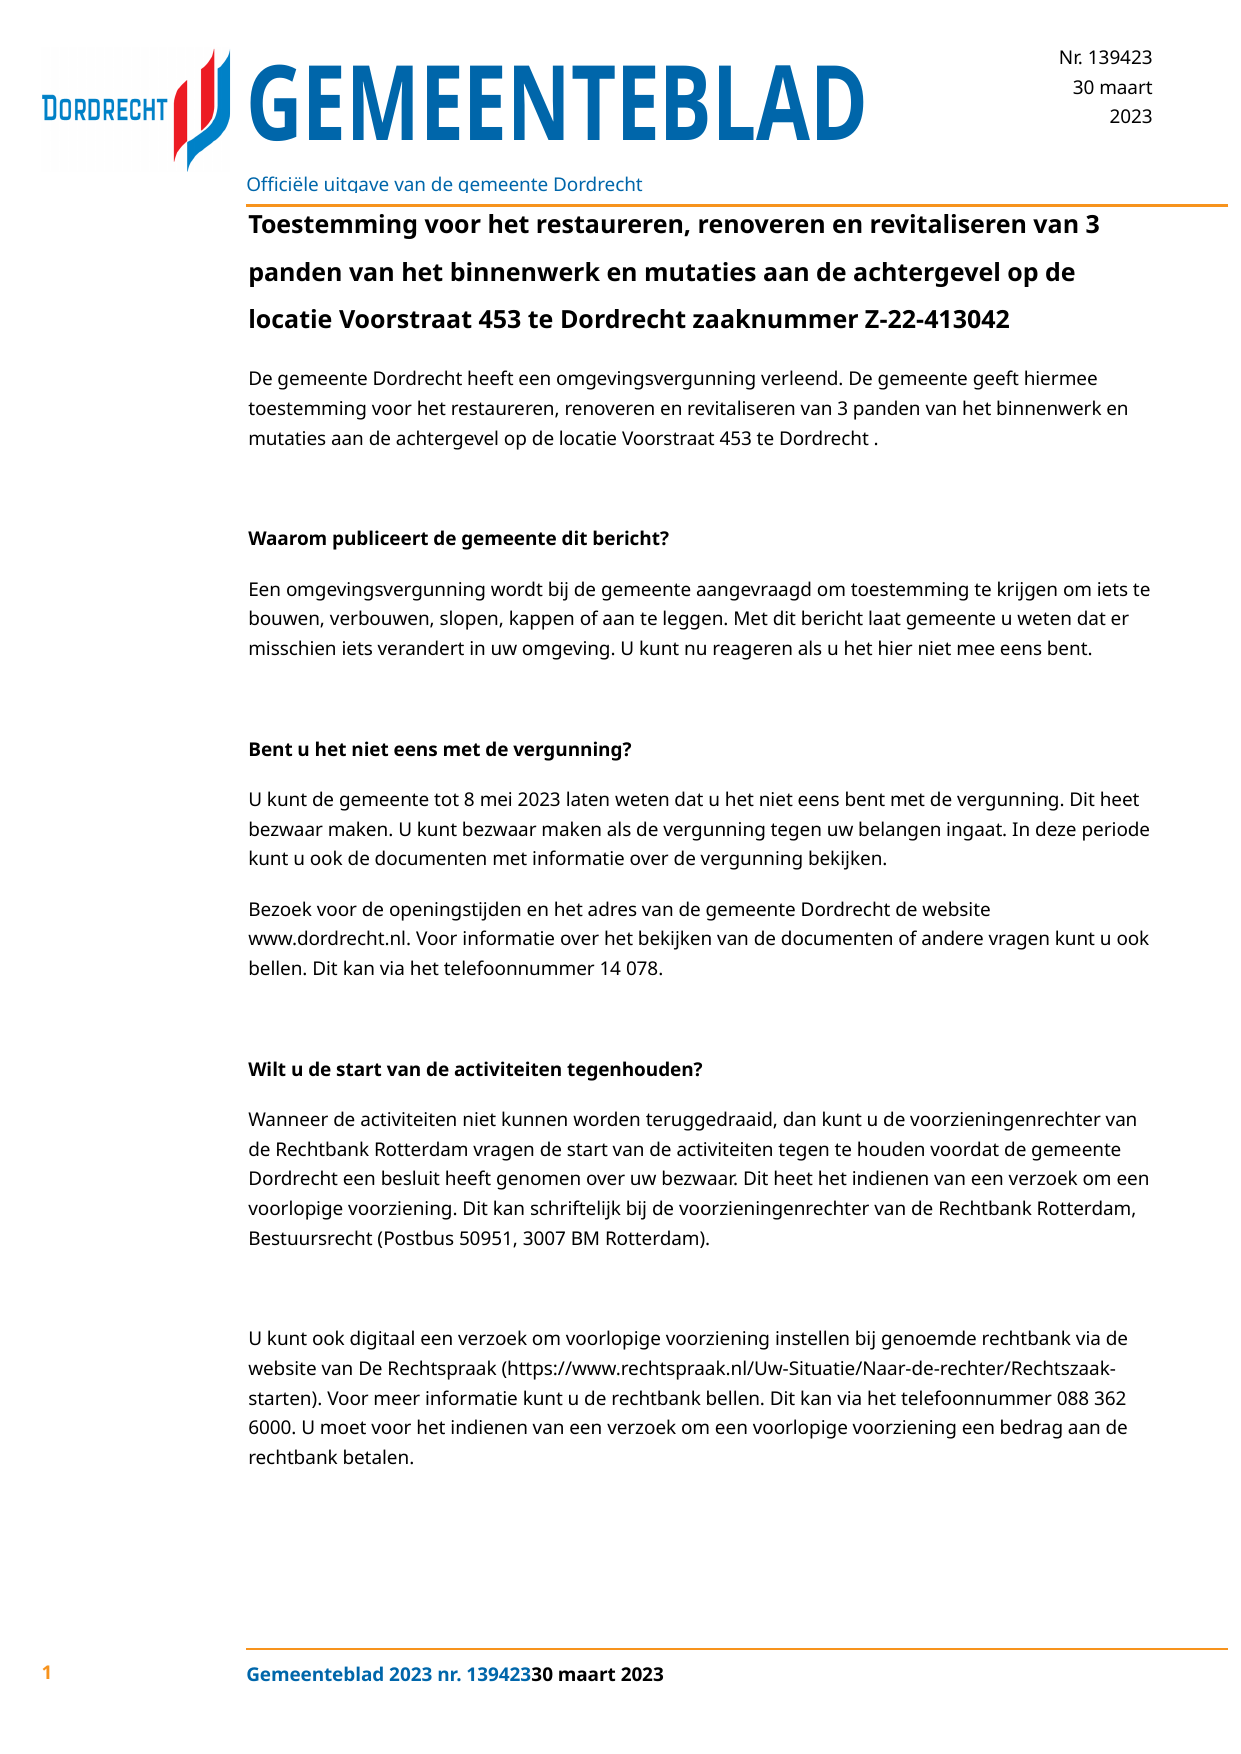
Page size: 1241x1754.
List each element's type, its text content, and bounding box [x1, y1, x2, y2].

picture [41, 47, 231, 172]
text Waarom publiceert de gemeente dit bericht? [248, 526, 1152, 551]
text U kunt ook digitaal een verzoek om voorlopige voorziening instellen bij genoemde rechtbank via de website van De Rechtspraak (https://www.rechtspraak.nl/Uw-Situatie/Naar-de-rechter/Rechtszaak-starten). Voor meer informatie kunt u de rechtbank bellen. Dit kan via het telefoonnummer 088 362 6000. U moet voor het indienen van een verzoek om een voorlopige voorziening een bedrag aan de rechtbank betalen. [248, 1326, 1152, 1469]
text De gemeente Dordrecht heeft een omgevingsvergunning verleend. De gemeente geeft hiermee toestemming voor het restaureren, renoveren en revitaliseren van 3 panden van het binnenwerk en mutaties aan de achtergevel op de locatie Voorstraat 453 te Dordrecht . [248, 366, 1152, 450]
text Bezoek voor de openingstijden en het adres van de gemeente Dordrecht de website www.dordrecht.nl. Voor informatie over het bekijken van de documenten of andere vragen kunt u ook bellen. Dit kan via het telefoonnummer 14 078. [248, 896, 1152, 981]
text Een omgevingsvergunning wordt bij de gemeente aangevraagd om toestemming te krijgen om iets te bouwen, verbouwen, slopen, kappen of aan te leggen. Met dit bericht laat gemeente u weten dat er misschien iets verandert in uw omgeving. U kunt nu reageren als u het hier niet mee eens bent. [248, 576, 1152, 661]
text Wanneer de activiteiten niet kunnen worden teruggedraaid, dan kunt u de voorzieningenrechter van de Rechtbank Rotterdam vragen de start van de activiteiten tegen te houden voordat de gemeente Dordrecht een besluit heeft genomen over uw bezwaar. Dit heet het indienen van een verzoek om een voorlopige voorziening. Dit kan schriftelijk bij de voorzieningenrechter van de Rechtbank Rotterdam, Bestuursrecht (Postbus 50951, 3007 BM Rotterdam). [248, 1106, 1152, 1250]
text Bent u het niet eens met de vergunning? [248, 736, 1152, 762]
text Toestemming voor het restaureren, renoveren en revitaliseren van 3 panden van het binnenwerk en mutaties aan de achtergevel op de locatie Voorstraat 453 te Dordrecht zaaknummer Z-22-413042 [248, 207, 1152, 336]
text Wilt u de start van de activiteiten tegenhouden? [248, 1056, 1152, 1082]
text U kunt de gemeente tot 8 mei 2023 laten weten dat u het niet eens bent met de vergunning. Dit heet bezwaar maken. U kunt bezwaar maken als de vergunning tegen uw belangen ingaat. In deze periode kunt u ook de documenten met informatie over de vergunning bekijken. [248, 786, 1152, 871]
